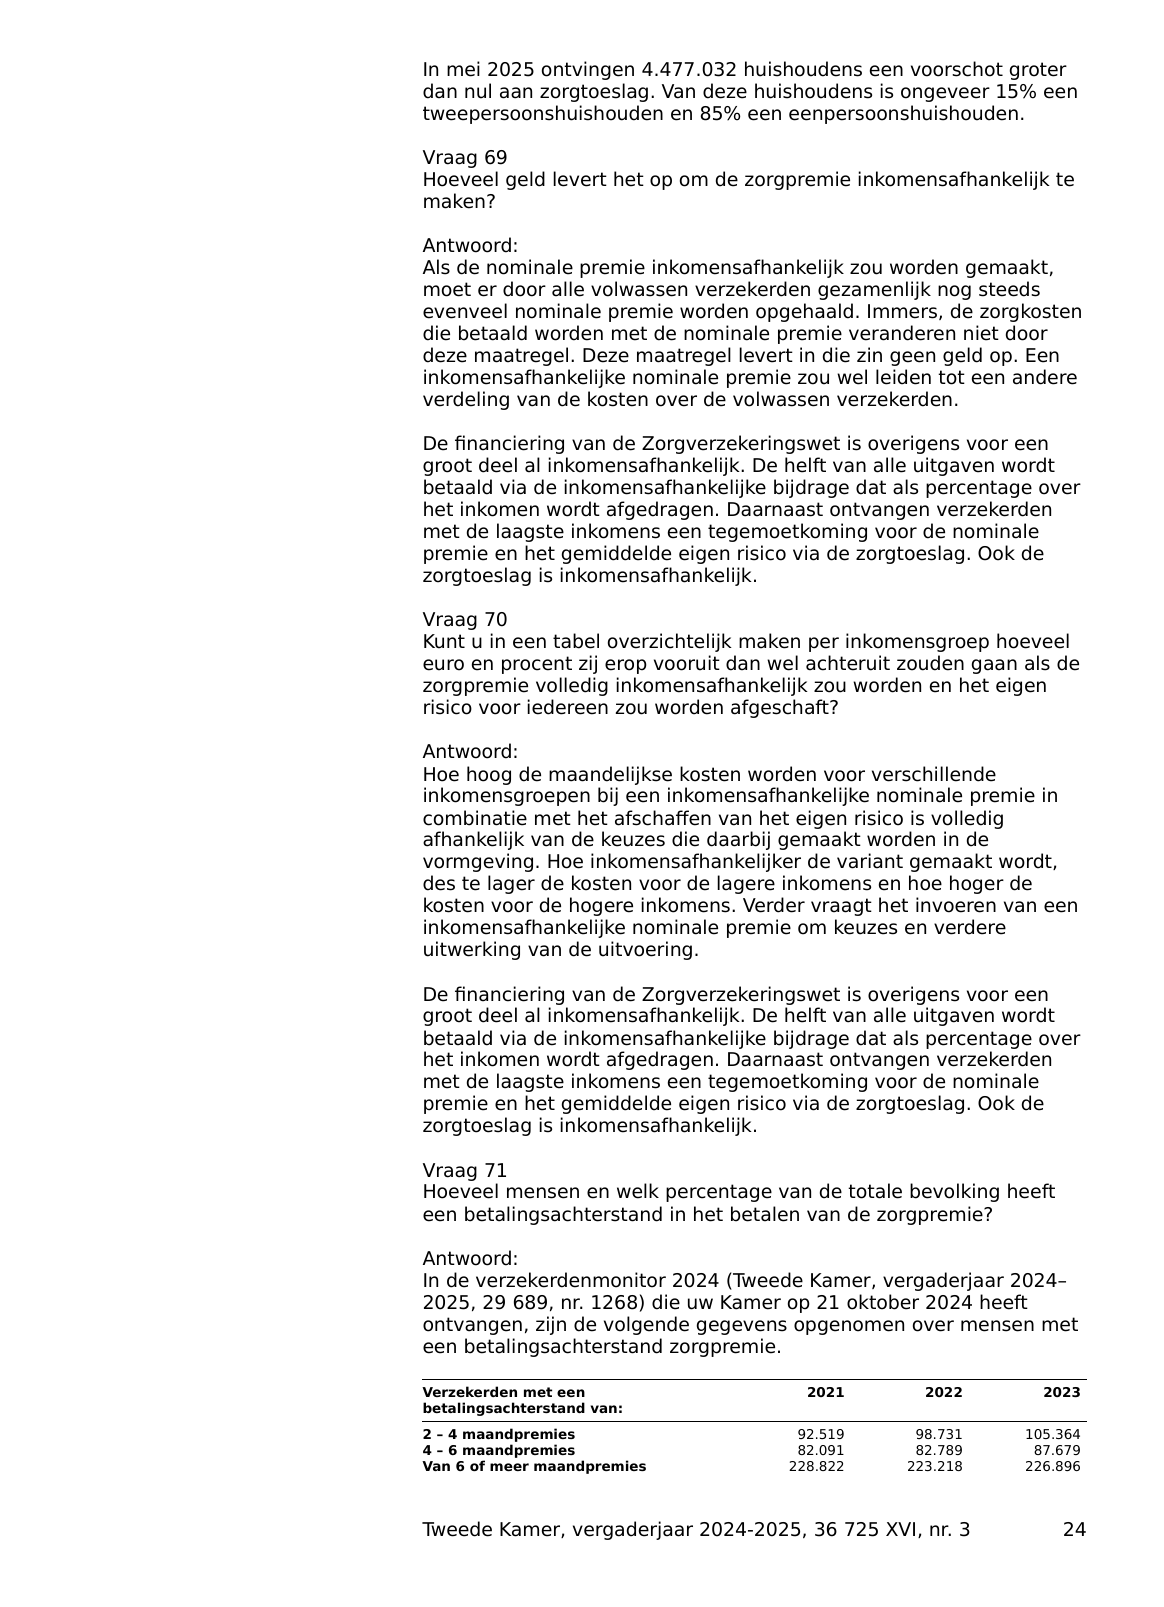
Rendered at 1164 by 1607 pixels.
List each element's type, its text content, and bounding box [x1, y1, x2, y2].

table_cell 228.822 [732, 1459, 850, 1474]
text Hoeveel mensen en welk percentage van de totale bevolking heeft een betalingsachterstand in het betalen van de zorgpremie? [422, 1181, 1087, 1225]
table_cell 226.896 [969, 1459, 1087, 1474]
text Antwoord: [422, 1248, 1087, 1269]
text Hoe hoog de maandelijkse kosten worden voor verschillende inkomensgroepen bij een inkomensafhankelijke nominale premie in combinatie met het afschaffen van het eigen risico is volledig afhankelijk van de keuzes die daarbij gemaakt worden in de vormgeving. Hoe inkomensafhankelijker de variant gemaakt wordt, des te lager de kosten voor de lagere inkomens en hoe hoger de kosten voor de hogere inkomens. Verder vraagt het invoeren van een inkomensafhankelijke nominale premie om keuzes en verdere uitwerking van de uitvoering. [422, 763, 1087, 961]
table_header 2021 [732, 1380, 850, 1421]
table_cell 98.731 [850, 1422, 968, 1443]
text Antwoord: [422, 741, 1087, 763]
text Als de nominale premie inkomensafhankelijk zou worden gemaakt, moet er door alle volwassen verzekerden gezamenlijk nog steeds evenveel nominale premie worden opgehaald. Immers, de zorgkosten die betaald worden met de nominale premie veranderen niet door deze maatregel. Deze maatregel levert in die zin geen geld op. Een inkomensafhankelijke nominale premie zou wel leiden tot een andere verdeling van de kosten over de volwassen verzekerden. [422, 257, 1087, 411]
text In mei 2025 ontvingen 4.477.032 huishoudens een voorschot groter dan nul aan zorgtoeslag. Van deze huishoudens is ongeveer 15% een tweepersoonshuishouden en 85% een eenpersoonshuishouden. [422, 59, 1087, 125]
text In de verzekerdenmonitor 2024 (Tweede Kamer, vergaderjaar 2024–2025, 29 689, nr. 1268) die uw Kamer op 21 oktober 2024 heeft ontvangen, zijn de volgende gegevens opgenomen over mensen met een betalingsachterstand zorgpremie. [422, 1269, 1087, 1357]
text Vraag 69 [422, 147, 1087, 169]
table_cell Van 6 of meer maandpremies [422, 1459, 732, 1474]
table_header 2022 [850, 1380, 968, 1421]
table_cell 92.519 [732, 1422, 850, 1443]
table_cell 82.091 [732, 1443, 850, 1458]
text Vraag 71 [422, 1159, 1087, 1181]
table_header Verzekerden met een betalingsachterstand van: [422, 1380, 732, 1421]
text Hoeveel geld levert het op om de zorgpremie inkomensafhankelijk te maken? [422, 169, 1087, 213]
text De financiering van de Zorgverzekeringswet is overigens voor een groot deel al inkomensafhankelijk. De helft van alle uitgaven wordt betaald via de inkomensafhankelijke bijdrage dat als percentage over het inkomen wordt afgedragen. Daarnaast ontvangen verzekerden met de laagste inkomens een tegemoetkoming voor de nominale premie en het gemiddelde eigen risico via de zorgtoeslag. Ook de zorgtoeslag is inkomensafhankelijk. [422, 433, 1087, 587]
text Antwoord: [422, 235, 1087, 257]
table_cell 223.218 [850, 1459, 968, 1474]
table_cell 87.679 [969, 1443, 1087, 1458]
table_header 2023 [969, 1380, 1087, 1421]
text De financiering van de Zorgverzekeringswet is overigens voor een groot deel al inkomensafhankelijk. De helft van alle uitgaven wordt betaald via de inkomensafhankelijke bijdrage dat als percentage over het inkomen wordt afgedragen. Daarnaast ontvangen verzekerden met de laagste inkomens een tegemoetkoming voor de nominale premie en het gemiddelde eigen risico via de zorgtoeslag. Ook de zorgtoeslag is inkomensafhankelijk. [422, 983, 1087, 1137]
table_cell 82.789 [850, 1443, 968, 1458]
table_cell 4 – 6 maandpremies [422, 1443, 732, 1458]
table_cell 2 – 4 maandpremies [422, 1422, 732, 1443]
text Kunt u in een tabel overzichtelijk maken per inkomensgroep hoeveel euro en procent zij erop vooruit dan wel achteruit zouden gaan als de zorgpremie volledig inkomensafhankelijk zou worden en het eigen risico voor iedereen zou worden afgeschaft? [422, 631, 1087, 719]
table_cell 105.364 [969, 1422, 1087, 1443]
text Vraag 70 [422, 609, 1087, 631]
